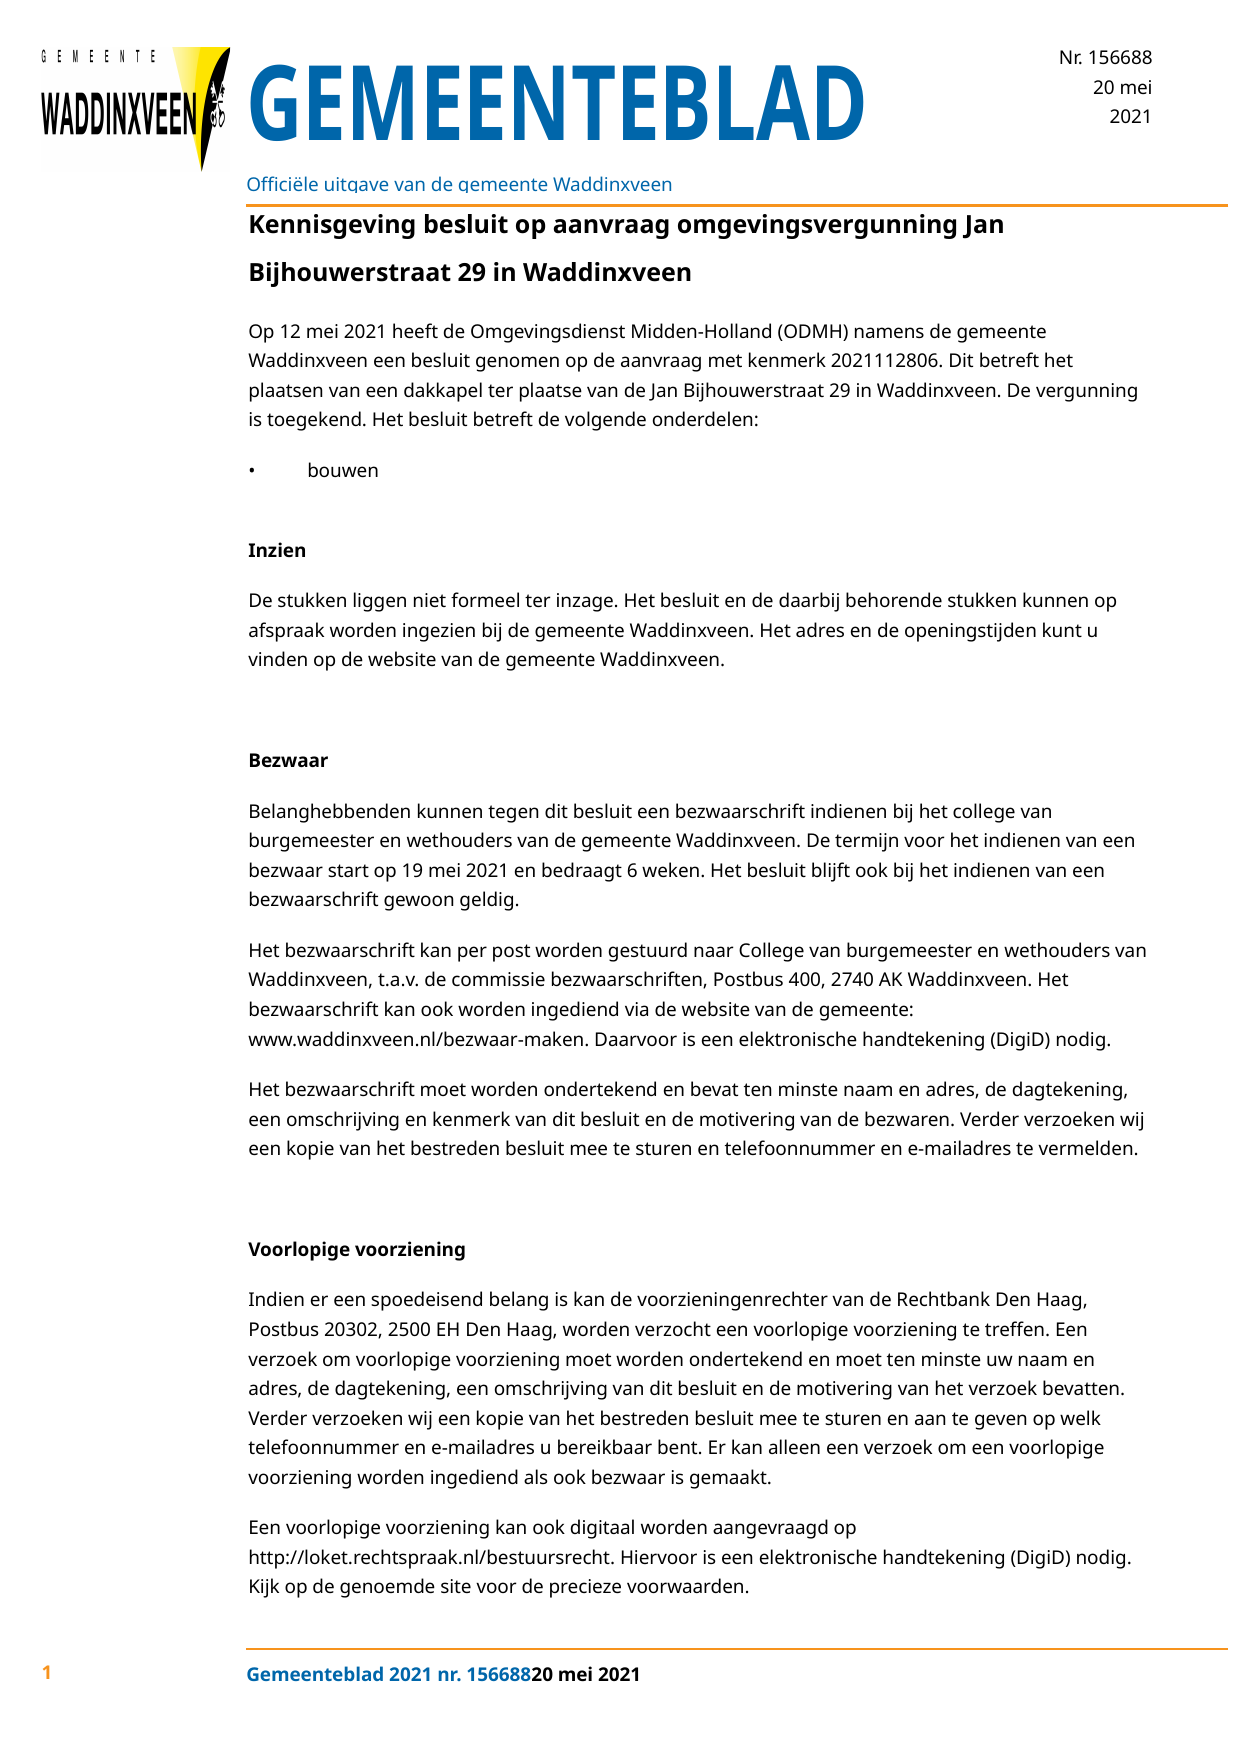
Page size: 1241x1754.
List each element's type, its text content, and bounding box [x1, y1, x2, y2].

text Kennisgeving besluit op aanvraag omgevingsvergunning Jan Bijhouwerstraat 29 in Waddinxveen [248, 207, 1152, 288]
text Voorlopige voorziening [248, 1236, 1152, 1262]
text Op 12 mei 2021 heeft de Omgevingsdienst Midden-Holland (ODMH) namens de gemeente Waddinxveen een besluit genomen op de aanvraag met kenmerk 2021112806. Dit betreft het plaatsen van een dakkapel ter plaatse van de Jan Bijhouwerstraat 29 in Waddinxveen. De vergunning is toegekend. Het besluit betreft de volgende onderdelen: [248, 318, 1152, 432]
text Het bezwaarschrift kan per post worden gestuurd naar College van burgemeester en wethouders van Waddinxveen, t.a.v. de commissie bezwaarschriften, Postbus 400, 2740 AK Waddinxveen. Het bezwaarschrift kan ook worden ingediend via de website van de gemeente: www.waddinxveen.nl/bezwaar-maken. Daarvoor is een elektronische handtekening (DigiD) nodig. [248, 937, 1152, 1052]
text Belanghebbenden kunnen tegen dit besluit een bezwaarschrift indienen bij het college van burgemeester en wethouders van de gemeente Waddinxveen. De termijn voor het indienen van een bezwaar start op 19 mei 2021 en bedraagt 6 weken. Het besluit blijft ook bij het indienen van een bezwaarschrift gewoon geldig. [248, 798, 1152, 912]
text Het bezwaarschrift moet worden ondertekend en bevat ten minste naam en adres, de dagtekening, een omschrijving en kenmerk van dit besluit en de motivering van de bezwaren. Verder verzoeken wij een kopie van het bestreden besluit mee te sturen en telefoonnummer en e-mailadres te vermelden. [248, 1076, 1152, 1161]
text Indien er een spoedeisend belang is kan de voorzieningenrechter van de Rechtbank Den Haag, Postbus 20302, 2500 EH Den Haag, worden verzocht een voorlopige voorziening te treffen. Een verzoek om voorlopige voorziening moet worden ondertekend en moet ten minste uw naam en adres, de dagtekening, een omschrijving van dit besluit en de motivering van het verzoek bevatten. Verder verzoeken wij een kopie van het bestreden besluit mee te sturen en aan te geven op welk telefoonnummer en e-mailadres u bereikbaar bent. Er kan alleen een verzoek om een voorlopige voorziening worden ingediend als ook bezwaar is gemaakt. [248, 1287, 1152, 1490]
text Inzien [248, 537, 1152, 563]
text De stukken liggen niet formeel ter inzage. Het besluit en de daarbij behorende stukken kunnen op afspraak worden ingezien bij de gemeente Waddinxveen. Het adres en de openingstijden kunt u vinden op de website van de gemeente Waddinxveen. [248, 587, 1152, 672]
text Een voorlopige voorziening kan ook digitaal worden aangevraagd op http://loket.rechtspraak.nl/bestuursrecht. Hiervoor is een elektronische handtekening (DigiD) nodig. Kijk op de genoemde site voor de precieze voorwaarden. [248, 1514, 1152, 1599]
text Bezwaar [248, 747, 1152, 773]
list bouwen [248, 457, 1152, 483]
picture [41, 47, 231, 172]
